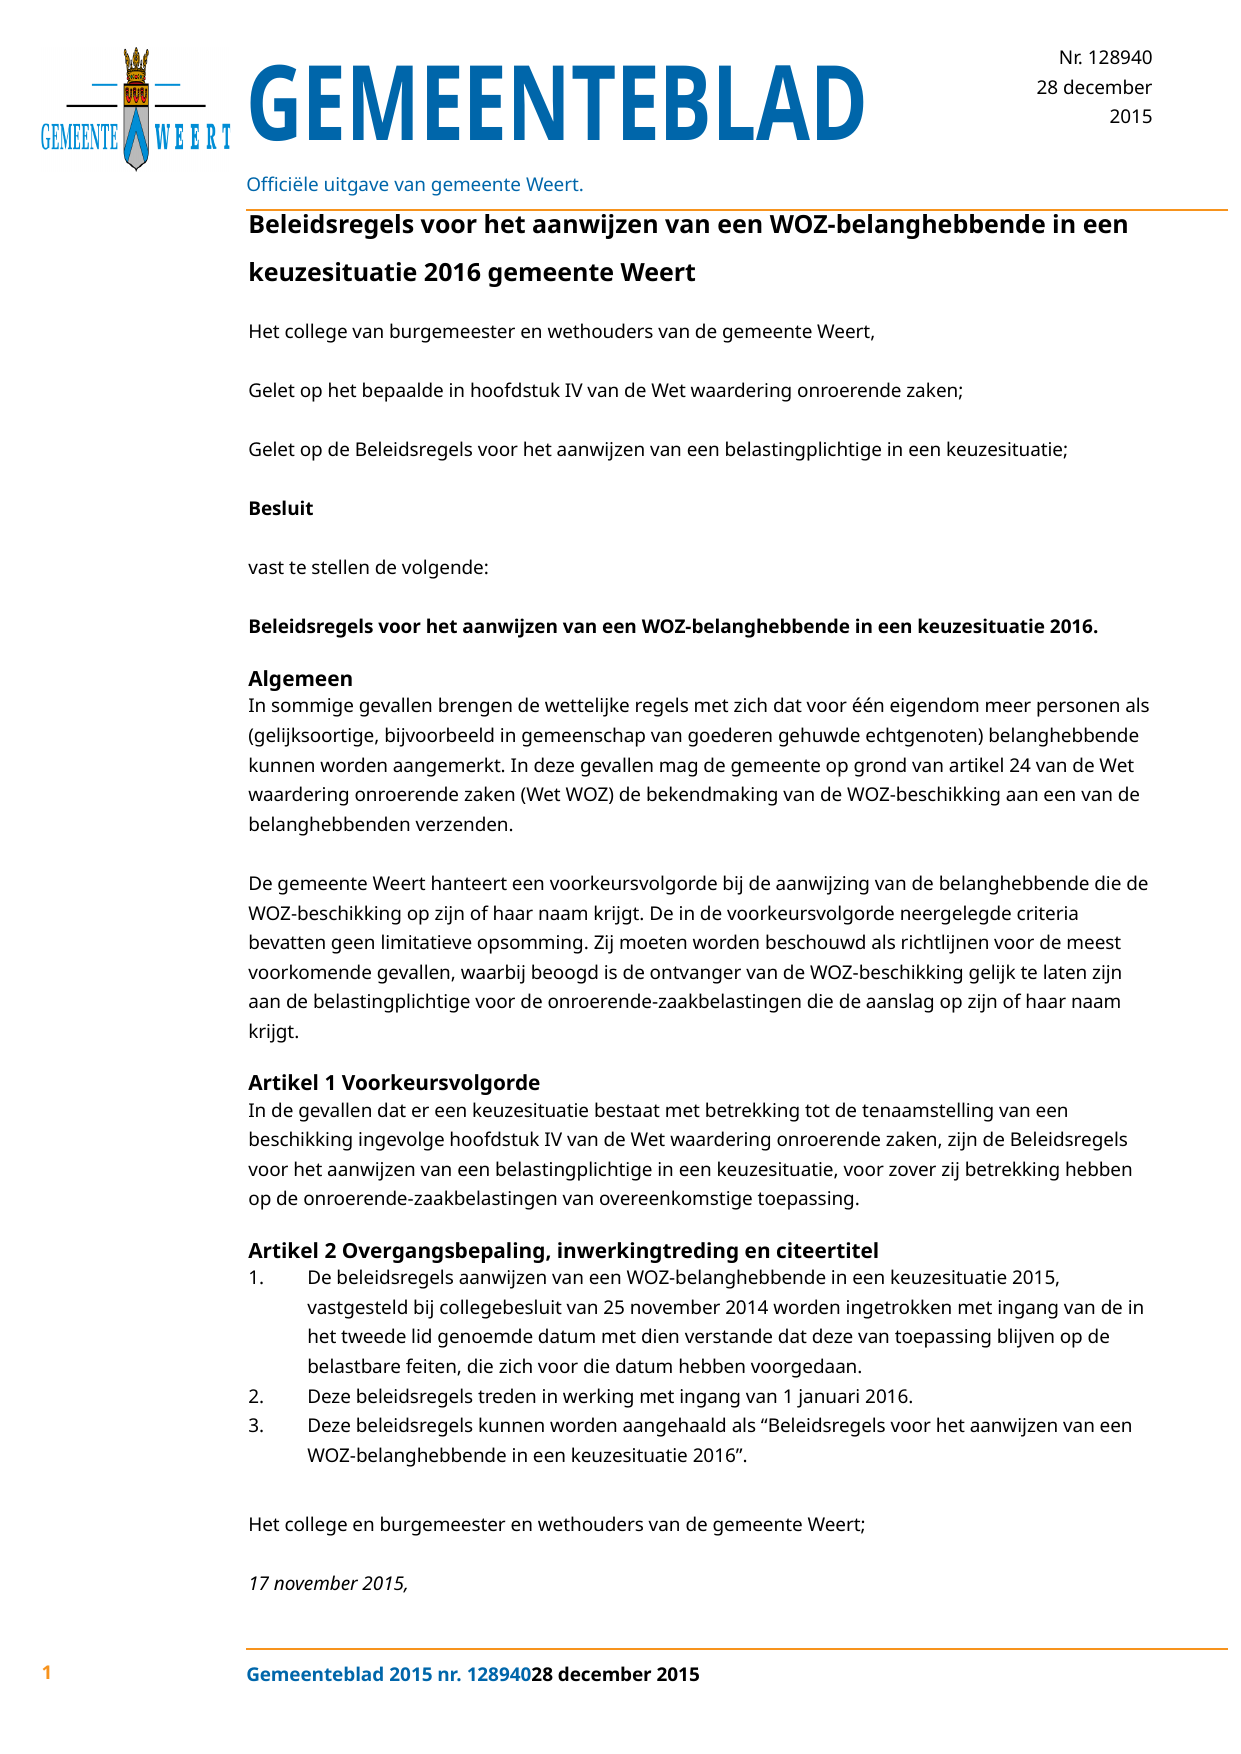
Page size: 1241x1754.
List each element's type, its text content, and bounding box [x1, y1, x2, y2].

text Artikel 1 Voorkeursvolgorde [248, 1068, 1152, 1097]
list Deze beleidsregels treden in werking met ingang van 1 januari 2016. [248, 1383, 1152, 1408]
text Beleidsregels voor het aanwijzen van een WOZ-belanghebbende in een keuzesituatie 2016. [248, 614, 1152, 639]
picture [41, 47, 231, 172]
text 17 november 2015, [248, 1570, 1152, 1596]
text In sommige gevallen brengen de wettelijke regels met zich dat voor één eigendom meer personen als (gelijksoortige, bijvoorbeeld in gemeenschap van goederen gehuwde echtgenoten) belanghebbende kunnen worden aangemerkt. In deze gevallen mag de gemeente op grond van artikel 24 van de Wet waardering onroerende zaken (Wet WOZ) de bekendmaking van de WOZ-beschikking aan een van de belanghebbenden verzenden. [248, 693, 1152, 837]
text De gemeente Weert hanteert een voorkeursvolgorde bij de aanwijzing van de belanghebbende die de WOZ-beschikking op zijn of haar naam krijgt. De in de voorkeursvolgorde neergelegde criteria bevatten geen limitatieve opsomming. Zij moeten worden beschouwd als richtlijnen voor de meest voorkomende gevallen, waarbij beoogd is de ontvanger van de WOZ-beschikking gelijk te laten zijn aan de belastingplichtige voor de onroerende-zaakbelastingen die de aanslag op zijn of haar naam krijgt. [248, 870, 1152, 1044]
text Artikel 2 Overgangsbepaling, inwerkingtreding en citeertitel [248, 1236, 1152, 1264]
list Deze beleidsregels kunnen worden aangehaald als “Beleidsregels voor het aanwijzen van een WOZ-belanghebbende in een keuzesituatie 2016”. [248, 1412, 1152, 1468]
text vast te stellen de volgende: [248, 554, 1152, 580]
text Beleidsregels voor het aanwijzen van een WOZ-belanghebbende in een keuzesituatie 2016 gemeente Weert [248, 211, 1152, 288]
text Gelet op het bepaalde in hoofdstuk IV van de Wet waardering onroerende zaken; [248, 377, 1152, 403]
text In de gevallen dat er een keuzesituatie bestaat met betrekking tot de tenaamstelling van een beschikking ingevolge hoofdstuk IV van de Wet waardering onroerende zaken, zijn de Beleidsregels voor het aanwijzen van een belastingplichtige in een keuzesituatie, voor zover zij betrekking hebben op de onroerende-zaakbelastingen van overeenkomstige toepassing. [248, 1097, 1152, 1211]
text Besluit [248, 495, 1152, 521]
text Algemeen [248, 664, 1152, 693]
text Het college en burgemeester en wethouders van de gemeente Weert; [248, 1511, 1152, 1537]
list De beleidsregels aanwijzen van een WOZ-belanghebbende in een keuzesituatie 2015, vastgesteld bij collegebesluit van 25 november 2014 worden ingetrokken met ingang van de in het tweede lid genoemde datum met dien verstande dat deze van toepassing blijven op de belastbare feiten, die zich voor die datum hebben voorgedaan. [248, 1264, 1152, 1379]
text Het college van burgemeester en wethouders van de gemeente Weert, [248, 318, 1152, 344]
text Gelet op de Beleidsregels voor het aanwijzen van een belastingplichtige in een keuzesituatie; [248, 436, 1152, 462]
